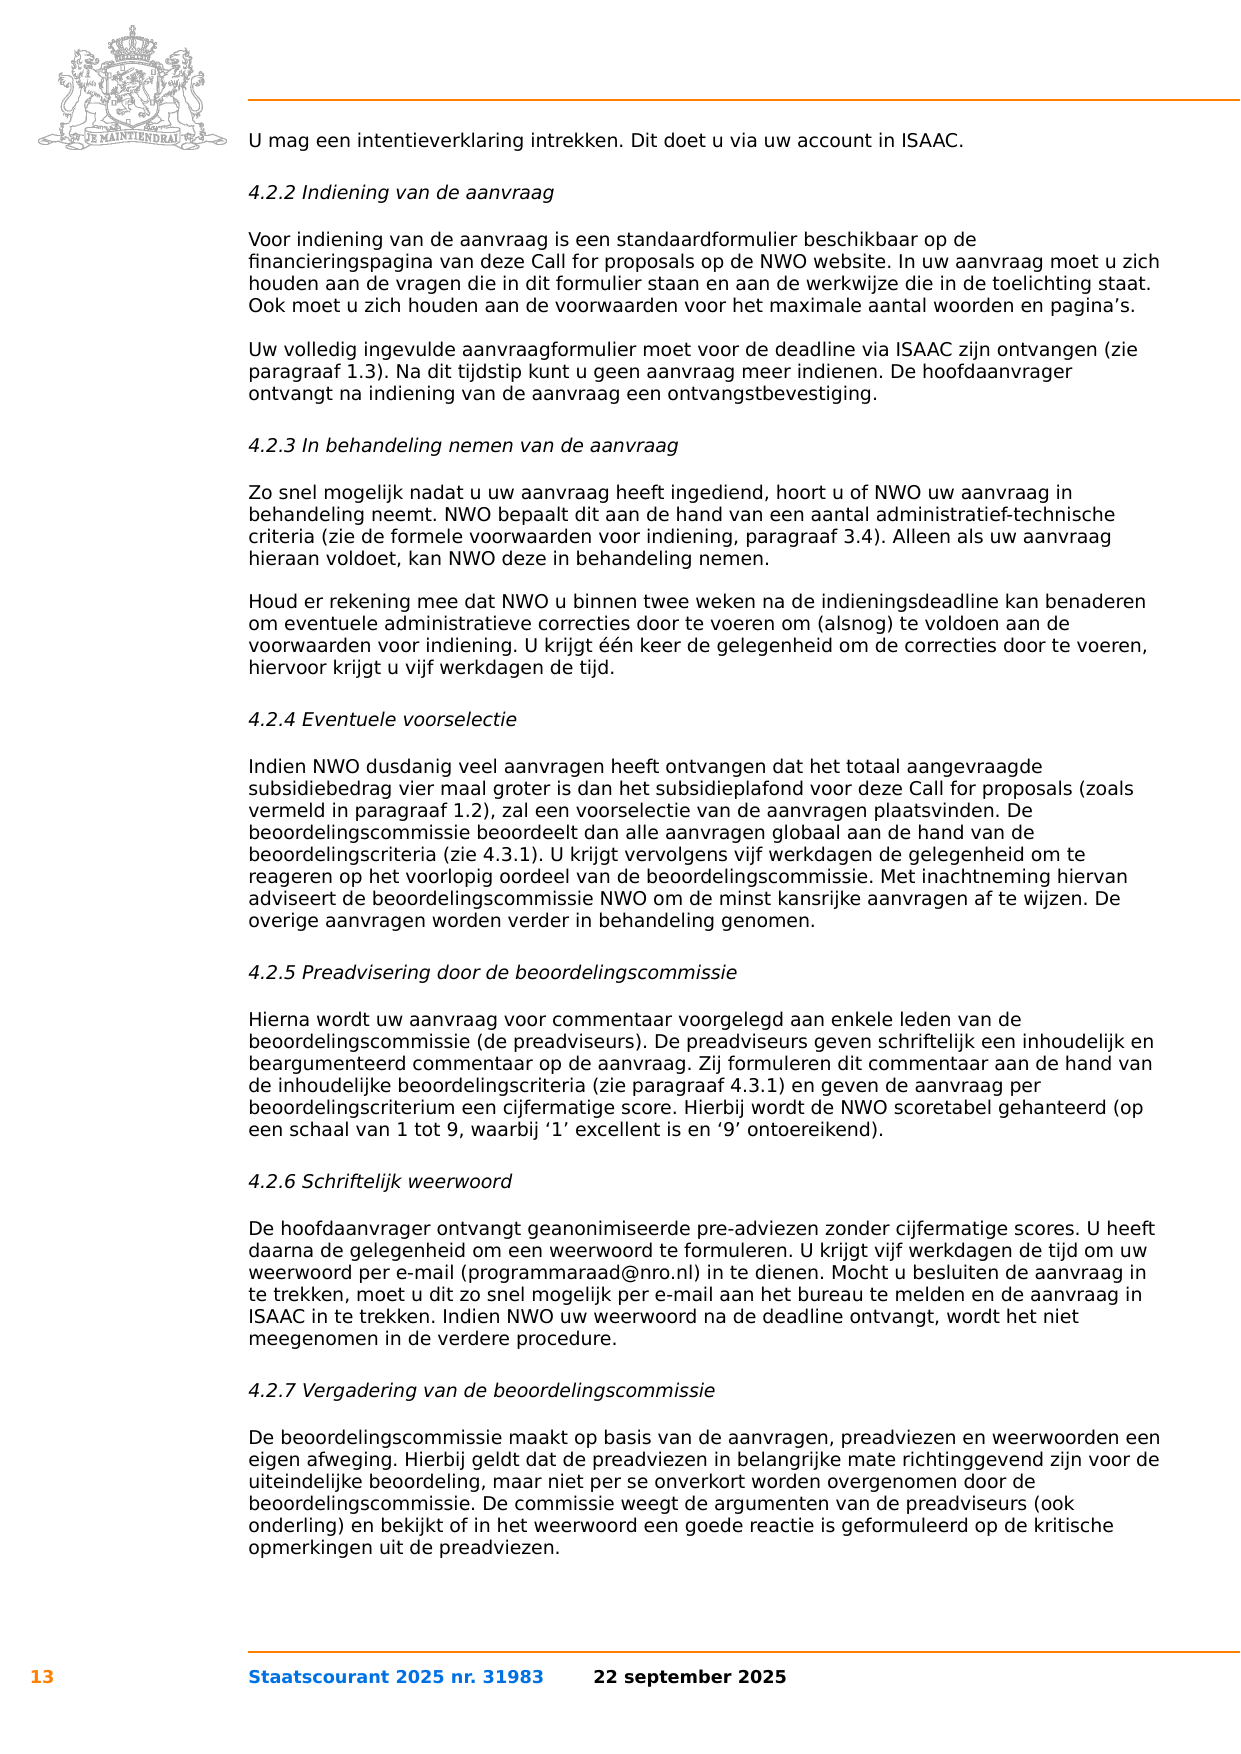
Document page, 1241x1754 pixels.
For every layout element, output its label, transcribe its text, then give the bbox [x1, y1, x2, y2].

subtitle 4.2.3 In behandeling nemen van de aanvraag [248, 434, 1163, 457]
text De hoofdaanvrager ontvangt geanonimiseerde pre-adviezen zonder cijfermatige scores. U heeft daarna de gelegenheid om een weerwoord te formuleren. U krijgt vijf werkdagen de tijd om uw weerwoord per e-mail (programmaraad@nro.nl) in te dienen. Mocht u besluiten de aanvraag in te trekken, moet u dit zo snel mogelijk per e-mail aan het bureau te melden en de aanvraag in ISAAC in te trekken. Indien NWO uw weerwoord na de deadline ontvangt, wordt het niet meegenomen in de verdere procedure. [248, 1218, 1163, 1350]
subtitle 4.2.6 Schriftelijk weerwoord [248, 1171, 1163, 1193]
text Indien NWO dusdanig veel aanvragen heeft ontvangen dat het totaal aangevraagde subsidiebedrag vier maal groter is dan het subsidieplafond voor deze Call for proposals (zoals vermeld in paragraaf 1.2), zal een voorselectie van de aanvragen plaatsvinden. De beoordelingscommissie beoordeelt dan alle aanvragen globaal aan de hand van de beoordelingscriteria (zie 4.3.1). U krijgt vervolgens vijf werkdagen de gelegenheid om te reageren op het voorlopig oordeel van de beoordelingscommissie. Met inachtneming hiervan adviseert de beoordelingscommissie NWO om de minst kansrijke aanvragen af te wijzen. De overige aanvragen worden verder in behandeling genomen. [248, 756, 1163, 932]
text Houd er rekening mee dat NWO u binnen twee weken na de indieningsdeadline kan benaderen om eventuele administratieve correcties door te voeren om (alsnog) te voldoen aan de voorwaarden voor indiening. U krijgt één keer de gelegenheid om de correcties door te voeren, hiervoor krijgt u vijf werkdagen de tijd. [248, 591, 1163, 679]
picture [38, 25, 227, 150]
subtitle 4.2.2 Indiening van de aanvraag [248, 182, 1163, 204]
text U mag een intentieverklaring intrekken. Dit doet u via uw account in ISAAC. [248, 130, 1163, 152]
subtitle 4.2.4 Eventuele voorselectie [248, 709, 1163, 731]
text De beoordelingscommissie maakt op basis van de aanvragen, preadviezen en weerwoorden een eigen afweging. Hierbij geldt dat de preadviezen in belangrijke mate richtinggevend zijn voor de uiteindelijke beoordeling, maar niet per se onverkort worden overgenomen door de beoordelingscommissie. De commissie weegt de argumenten van de preadviseurs (ook onderling) en bekijkt of in het weerwoord een goede reactie is geformuleerd op de kritische opmerkingen uit de preadviezen. [248, 1427, 1163, 1559]
text Hierna wordt uw aanvraag voor commentaar voorgelegd aan enkele leden van de beoordelingscommissie (de preadviseurs). De preadviseurs geven schriftelijk een inhoudelijk en beargumenteerd commentaar op de aanvraag. Zij formuleren dit commentaar aan de hand van de inhoudelijke beoordelingscriteria (zie paragraaf 4.3.1) en geven de aanvraag per beoordelingscriterium een cijfermatige score. Hierbij wordt de NWO scoretabel gehanteerd (op een schaal van 1 tot 9, waarbij ‘1’ excellent is en ‘9’ ontoereikend). [248, 1009, 1163, 1141]
text Zo snel mogelijk nadat u uw aanvraag heeft ingediend, hoort u of NWO uw aanvraag in behandeling neemt. NWO bepaalt dit aan de hand van een aantal administratief-technische criteria (zie de formele voorwaarden voor indiening, paragraaf 3.4). Alleen als uw aanvraag hieraan voldoet, kan NWO deze in behandeling nemen. [248, 482, 1163, 569]
text Voor indiening van de aanvraag is een standaardformulier beschikbaar op de financieringspagina van deze Call for proposals op de NWO website. In uw aanvraag moet u zich houden aan de vragen die in dit formulier staan en aan de werkwijze die in de toelichting staat. Ook moet u zich houden aan de voorwaarden voor het maximale aantal woorden en pagina’s. [248, 229, 1163, 317]
text Uw volledig ingevulde aanvraagformulier moet voor de deadline via ISAAC zijn ontvangen (zie paragraaf 1.3). Na dit tijdstip kunt u geen aanvraag meer indienen. De hoofdaanvrager ontvangt na indiening van de aanvraag een ontvangstbevestiging. [248, 339, 1163, 404]
subtitle 4.2.7 Vergadering van de beoordelingscommissie [248, 1380, 1163, 1402]
subtitle 4.2.5 Preadvisering door de beoordelingscommissie [248, 962, 1163, 984]
